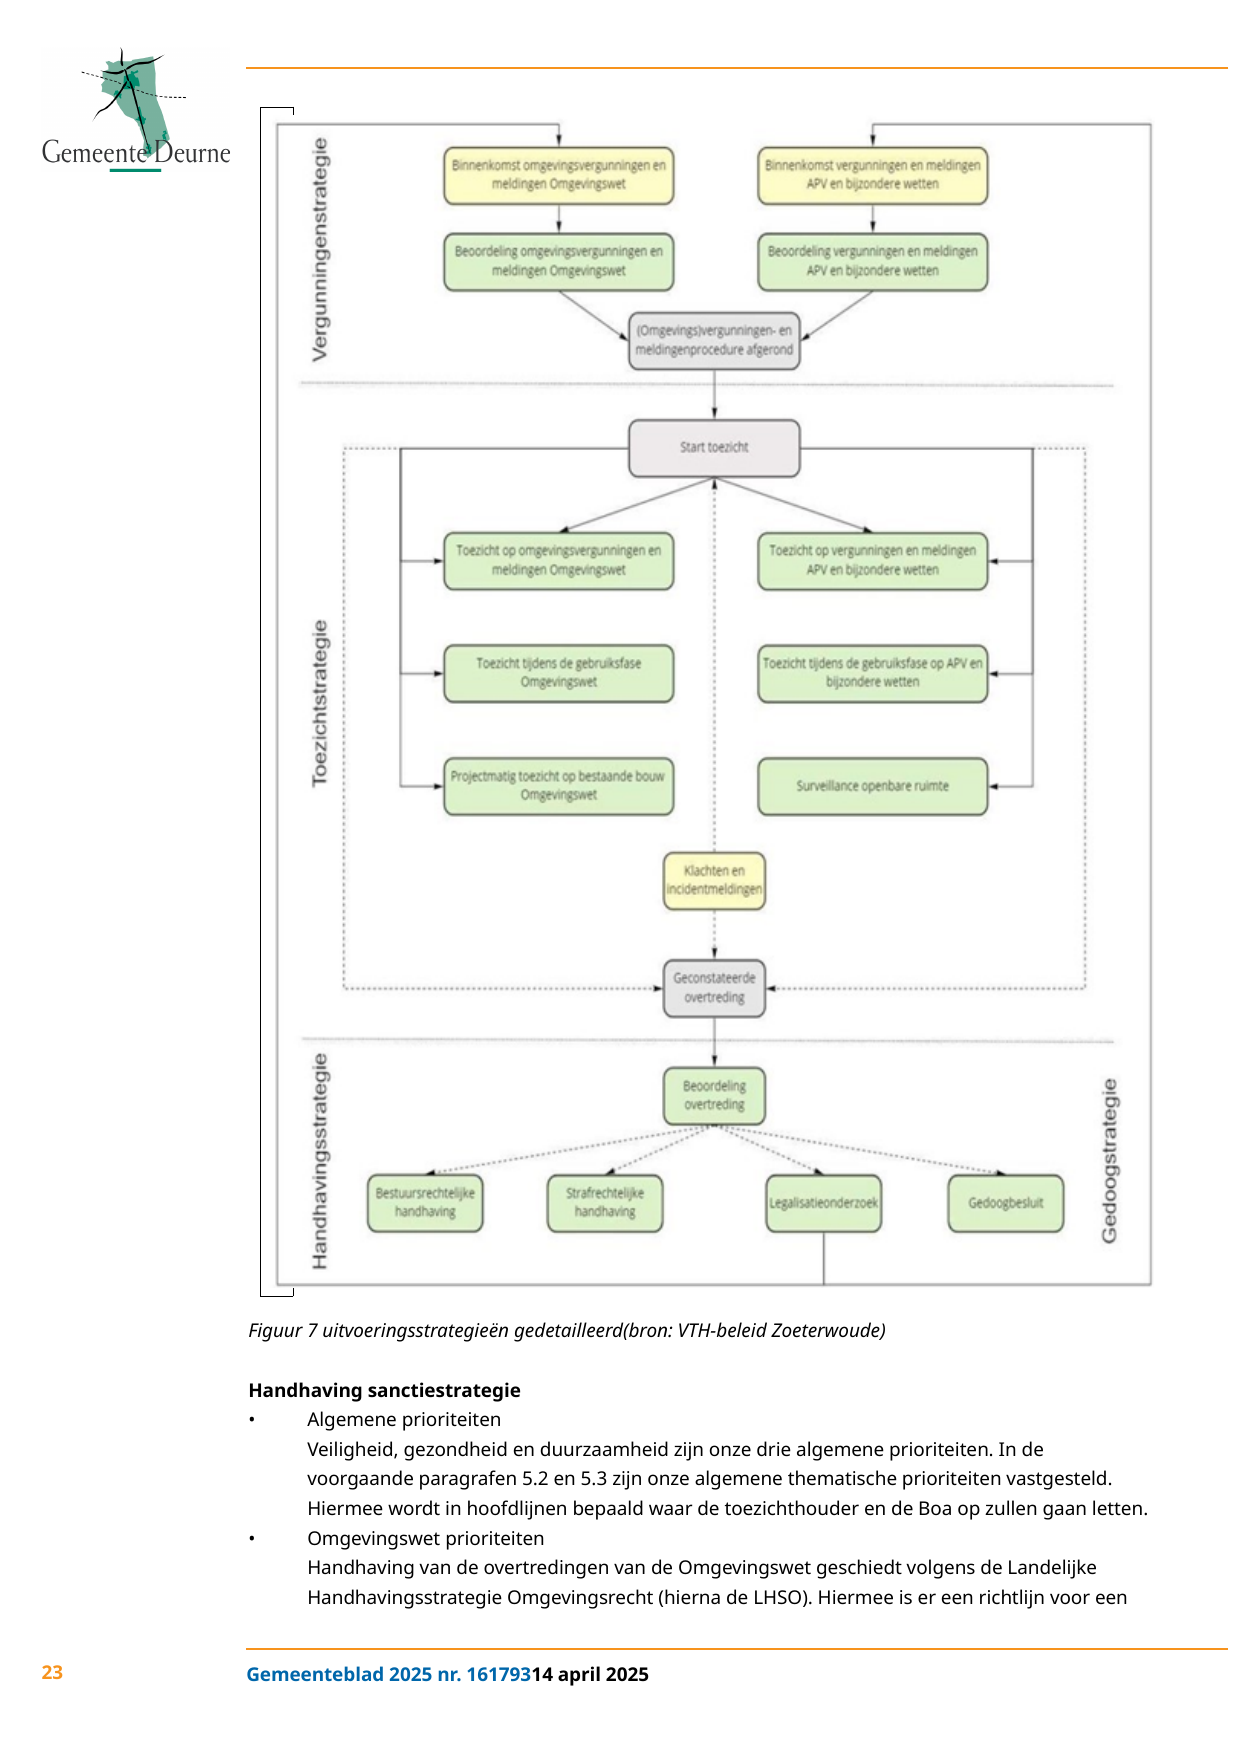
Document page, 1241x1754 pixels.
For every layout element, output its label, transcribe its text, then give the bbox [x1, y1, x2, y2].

list Veiligheid, gezondheid en duurzaamheid zijn onze drie algemene prioriteiten. In de voorgaande paragrafen 5.2 en 5.3 zijn onze algemene thematische prioriteiten vastgesteld. Hiermee wordt in hoofdlijnen bepaald waar de toezichthouder en de Boa op zullen gaan letten. [248, 1436, 1152, 1521]
text Figuur 7 uitvoeringsstrategieën gedetailleerd(bron: VTH-beleid Zoeterwoude) [248, 1318, 1152, 1343]
list Handhaving van de overtredingen van de Omgevingswet geschiedt volgens de Landelijke Handhavingsstrategie Omgevingsrecht (hierna de LHSO). Hiermee is er een richtlijn voor een [248, 1554, 1152, 1609]
list Omgevingswet prioriteiten [248, 1525, 1152, 1550]
text Handhaving sanctiestrategie [248, 1377, 1152, 1402]
picture [268, 115, 1155, 1288]
list Algemene prioriteiten [248, 1406, 1152, 1432]
picture [41, 47, 231, 172]
